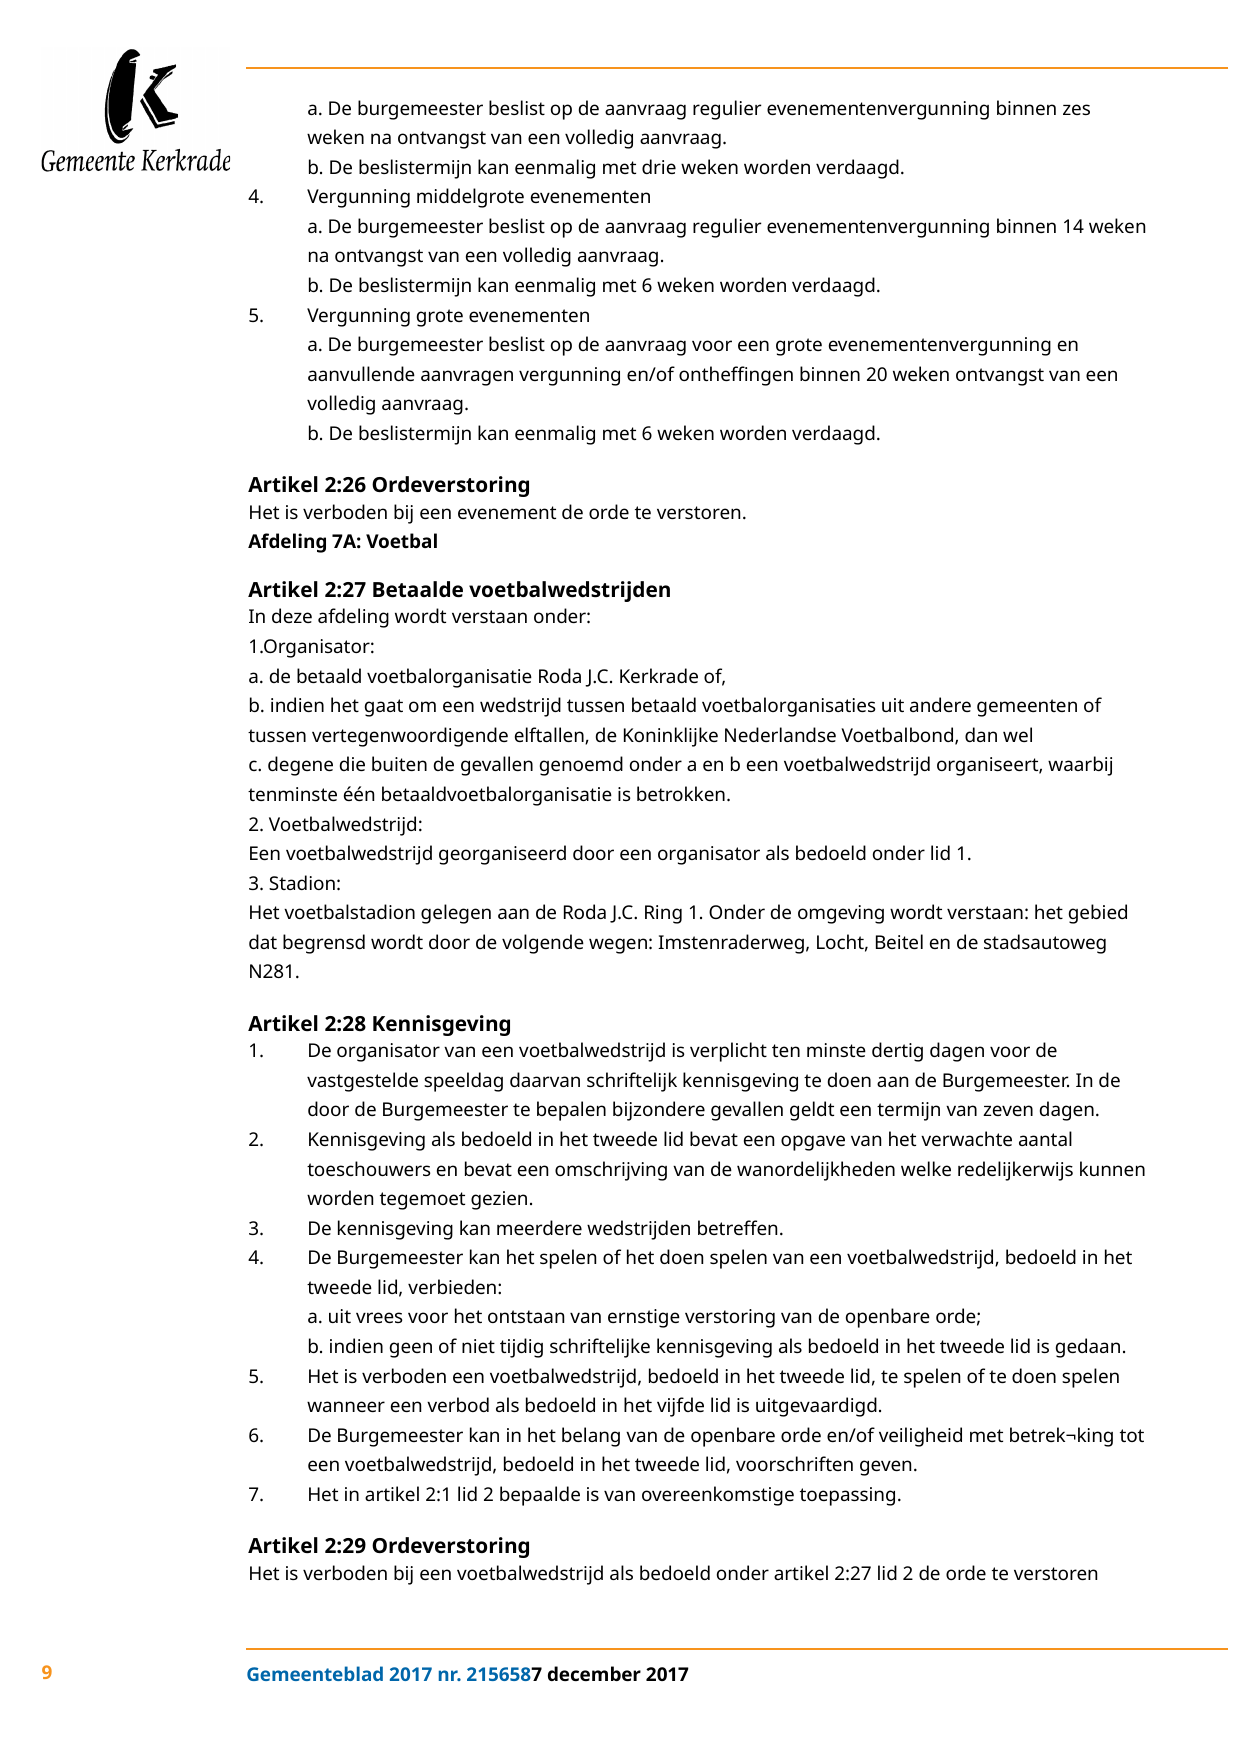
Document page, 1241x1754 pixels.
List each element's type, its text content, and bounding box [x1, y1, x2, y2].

text Artikel 2:29 Ordeverstoring [248, 1532, 1152, 1560]
text Artikel 2:26 Ordeverstoring [248, 471, 1152, 499]
list a. De burgemeester beslist op de aanvraag regulier evenementenvergunning binnen 14 weken na ontvangst van een volledig aanvraag. [248, 213, 1152, 268]
list De organisator van een voetbalwedstrijd is verplicht ten minste dertig dagen voor de vastgestelde speeldag daarvan schriftelijk kennisgeving te doen aan de Burgemeester. In de door de Burgemeester te bepalen bijzondere gevallen geldt een termijn van zeven dagen. [248, 1037, 1152, 1122]
text 2. Voetbalwedstrijd: [248, 811, 1152, 836]
text 1.Organisator: [248, 633, 1152, 659]
list Vergunning grote evenementen [248, 302, 1152, 328]
text c. degene die buiten de gevallen genoemd onder a en b een voetbalwedstrijd organiseert, waarbij tenminste één betaaldvoetbalorganisatie is betrokken. [248, 752, 1152, 807]
text Artikel 2:27 Betaalde voetbalwedstrijden [248, 575, 1152, 604]
list b. indien geen of niet tijdig schriftelijke kennisgeving als bedoeld in het tweede lid is gedaan. [248, 1333, 1152, 1359]
text In deze afdeling wordt verstaan onder: [248, 604, 1152, 629]
text Het voetbalstadion gelegen aan de Roda J.C. Ring 1. Onder de omgeving wordt verstaan: het gebied dat begrensd wordt door de volgende wegen: Imstenraderweg, Locht, Beitel en de stadsautoweg N281. [248, 899, 1152, 984]
list a. De burgemeester beslist op de aanvraag voor een grote evenementenvergunning en aanvullende aanvragen vergunning en/of ontheffingen binnen 20 weken ontvangst van een volledig aanvraag. [248, 331, 1152, 416]
list Kennisgeving als bedoeld in het tweede lid bevat een opgave van het verwachte aantal toeschouwers en bevat een omschrijving van de wanordelijkheden welke redelijkerwijs kunnen worden tegemoet gezien. [248, 1126, 1152, 1211]
list De Burgemeester kan het spelen of het doen spelen van een voetbalwedstrijd, bedoeld in het tweede lid, verbieden: [248, 1244, 1152, 1300]
list a. uit vrees voor het ontstaan van ernstige verstoring van de openbare orde; [248, 1304, 1152, 1329]
text 3. Stadion: [248, 870, 1152, 896]
text a. de betaald voetbalorganisatie Roda J.C. Kerkrade of, [248, 663, 1152, 688]
text Een voetbalwedstrijd georganiseerd door een organisator als bedoeld onder lid 1. [248, 840, 1152, 866]
picture [41, 47, 231, 172]
list Vergunning middelgrote evenementen [248, 183, 1152, 209]
list Het in artikel 2:1 lid 2 bepaalde is van overeenkomstige toepassing. [248, 1481, 1152, 1507]
text Het is verboden bij een evenement de orde te verstoren. [248, 499, 1152, 525]
list De kennisgeving kan meerdere wedstrijden betreffen. [248, 1215, 1152, 1241]
list b. De beslistermijn kan eenmalig met drie weken worden verdaagd. [248, 154, 1152, 180]
list De Burgemeester kan in het belang van de openbare orde en/of veiligheid met betrek¬king tot een voetbalwedstrijd, bedoeld in het tweede lid, voorschriften geven. [248, 1422, 1152, 1477]
text Afdeling 7A: Voetbal [248, 529, 1152, 554]
text Het is verboden bij een voetbalwedstrijd als bedoeld onder artikel 2:27 lid 2 de orde te verstoren [248, 1560, 1152, 1586]
text Artikel 2:28 Kennisgeving [248, 1009, 1152, 1037]
list Het is verboden een voetbalwedstrijd, bedoeld in het tweede lid, te spelen of te doen spelen wanneer een verbod als bedoeld in het vijfde lid is uitgevaardigd. [248, 1363, 1152, 1418]
list a. De burgemeester beslist op de aanvraag regulier evenementenvergunning binnen zes weken na ontvangst van een volledig aanvraag. [248, 95, 1152, 150]
list b. De beslistermijn kan eenmalig met 6 weken worden verdaagd. [248, 272, 1152, 298]
list b. De beslistermijn kan eenmalig met 6 weken worden verdaagd. [248, 420, 1152, 446]
text b. indien het gaat om een wedstrijd tussen betaald voetbalorganisaties uit andere gemeenten of tussen vertegenwoordigende elftallen, de Koninklijke Nederlandse Voetbalbond, dan wel [248, 692, 1152, 748]
